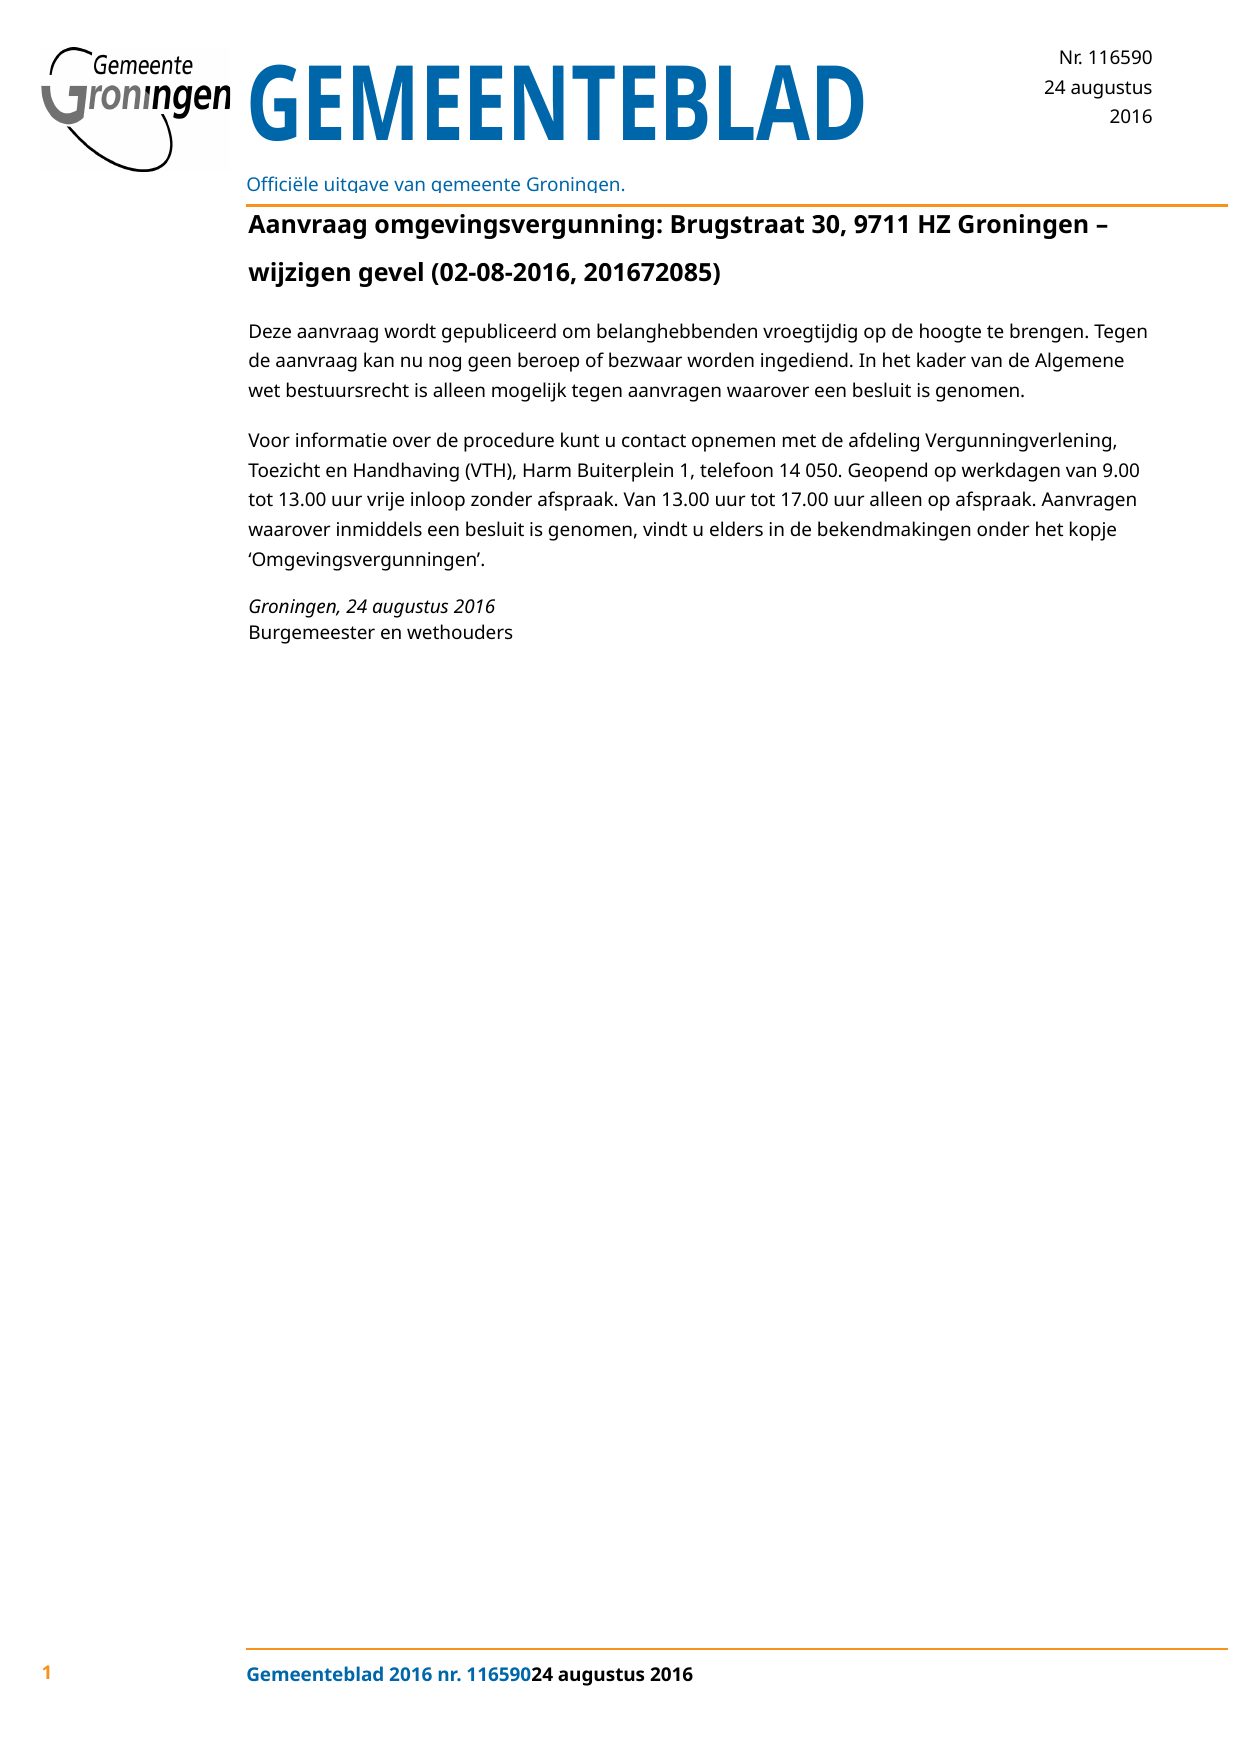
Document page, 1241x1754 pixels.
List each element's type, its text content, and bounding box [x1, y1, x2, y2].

text Aanvraag omgevingsvergunning: Brugstraat 30, 9711 HZ Groningen – wijzigen gevel (02-08-2016, 201672085) [248, 207, 1152, 288]
text Deze aanvraag wordt gepubliceerd om belanghebbenden vroegtijdig op de hoogte te brengen. Tegen de aanvraag kan nu nog geen beroep of bezwaar worden ingediend. In het kader van de Algemene wet bestuursrecht is alleen mogelijk tegen aanvragen waarover een besluit is genomen. [248, 318, 1152, 403]
text Groningen, 24 augustus 2016 [248, 594, 1152, 619]
text Voor informatie over de procedure kunt u contact opnemen met de afdeling Vergunningverlening, Toezicht en Handhaving (VTH), Harm Buiterplein 1, telefoon 14 050. Geopend op werkdagen van 9.00 tot 13.00 uur vrije inloop zonder afspraak. Van 13.00 uur tot 17.00 uur alleen op afspraak. Aanvragen waarover inmiddels een besluit is genomen, vindt u elders in de bekendmakingen onder het kopje ‘Omgevingsvergunningen’. [248, 427, 1152, 572]
text Burgemeester en wethouders [248, 619, 1152, 645]
picture [41, 47, 231, 172]
